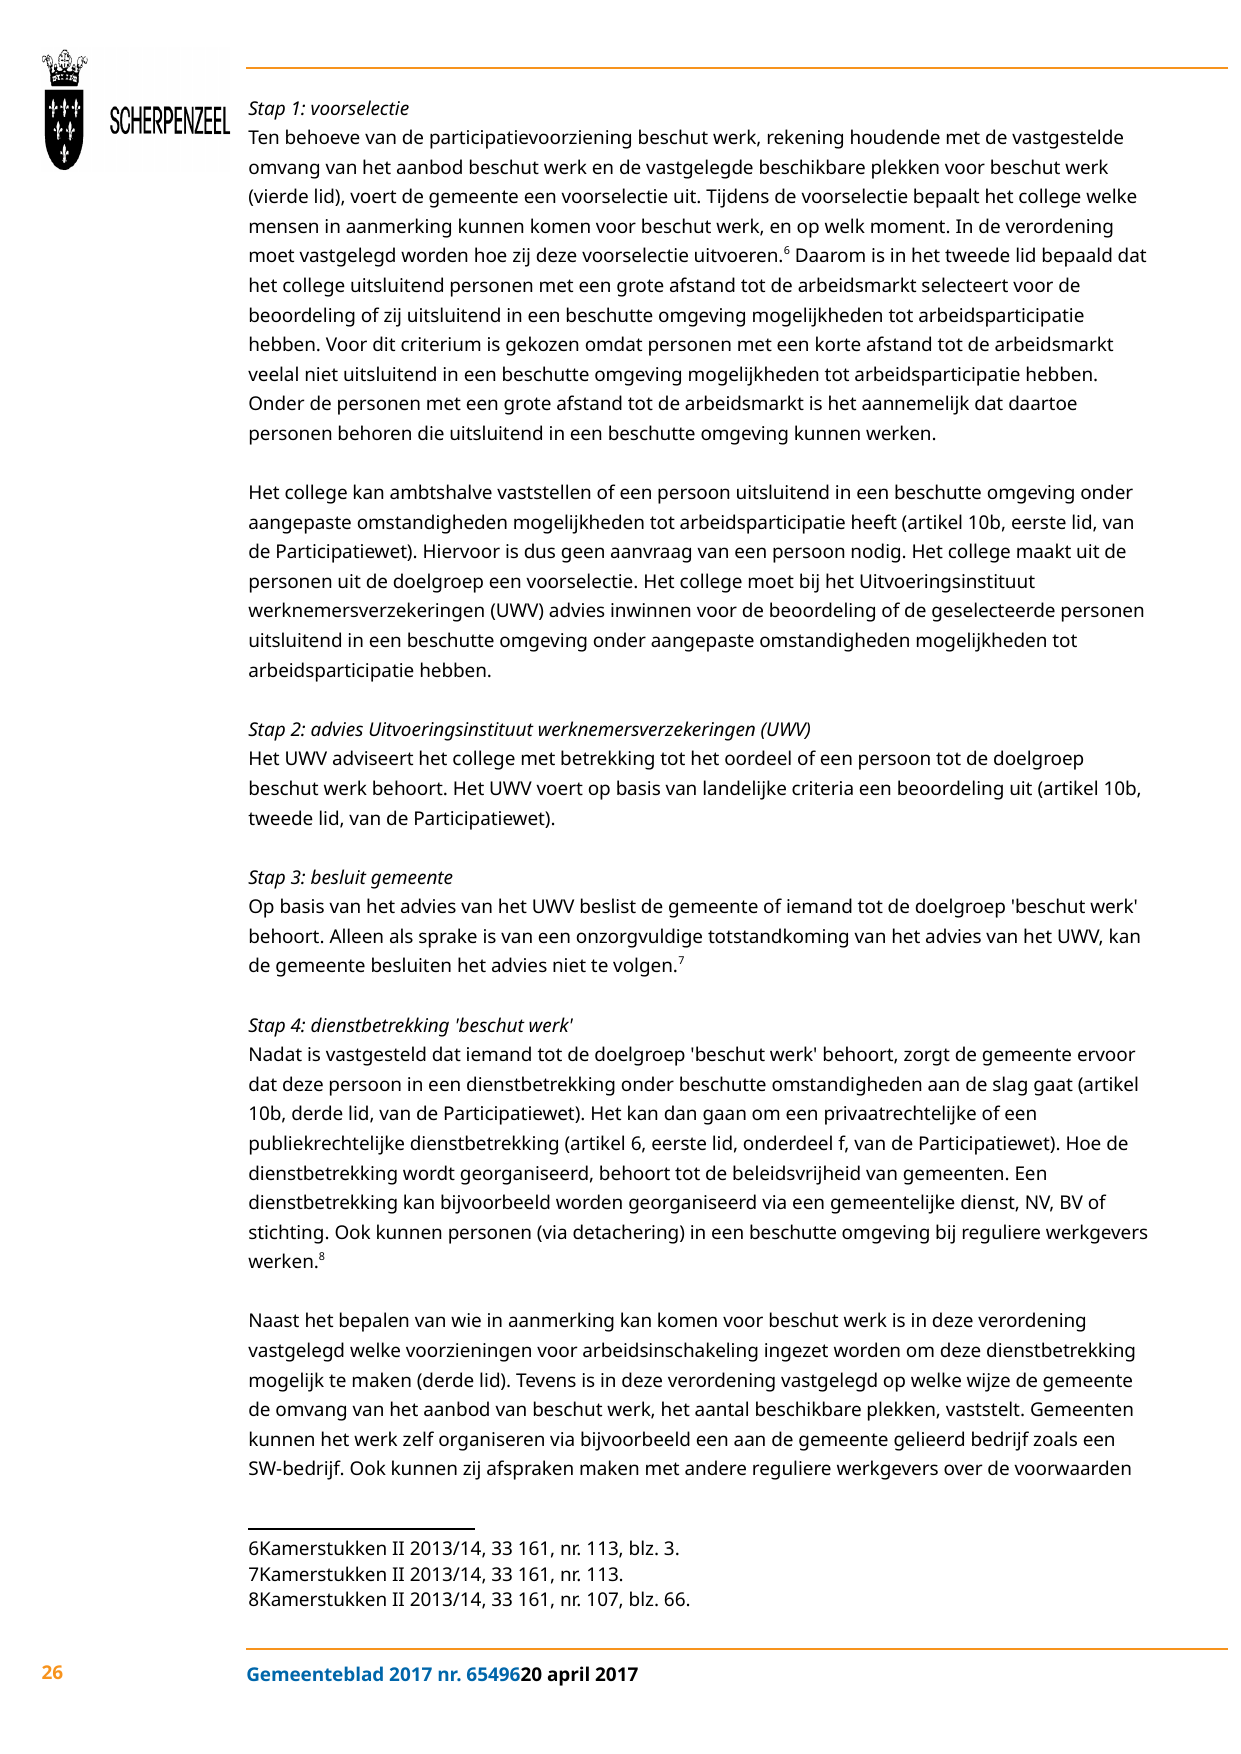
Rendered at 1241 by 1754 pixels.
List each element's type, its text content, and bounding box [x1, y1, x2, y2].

text Het college kan ambtshalve vaststellen of een persoon uitsluitend in een beschutte omgeving onder aangepaste omstandigheden mogelijkheden tot arbeidsparticipatie heeft (artikel 10b, eerste lid, van de Participatiewet). Hiervoor is dus geen aanvraag van een persoon nodig. Het college maakt uit de personen uit de doelgroep een voorselectie. Het college moet bij het Uitvoeringsinstituut werknemersverzekeringen (UWV) advies inwinnen voor de beoordeling of de geselecteerde personen uitsluitend in een beschutte omgeving onder aangepaste omstandigheden mogelijkheden tot arbeidsparticipatie hebben. [248, 479, 1152, 683]
text Op basis van het advies van het UWV beslist de gemeente of iemand tot de doelgroep 'beschut werk' behoort. Alleen als sprake is van een onzorgvuldige totstandkoming van het advies van het UWV, kan de gemeente besluiten het advies niet te volgen. [248, 893, 1152, 978]
picture [41, 47, 231, 172]
text Ten behoeve van de participatievoorziening beschut werk, rekening houdende met de vastgestelde omvang van het aanbod beschut werk en de vastgelegde beschikbare plekken voor beschut werk (vierde lid), voert de gemeente een voorselectie uit. Tijdens de voorselectie bepaalt het college welke mensen in aanmerking kunnen komen voor beschut werk, en op welk moment. In de verordening moet vastgelegd worden hoe zij deze voorselectie uitvoeren. Daarom is in het tweede lid bepaald dat het college uitsluitend personen met een grote afstand tot de arbeidsmarkt selecteert voor de beoordeling of zij uitsluitend in een beschutte omgeving mogelijkheden tot arbeidsparticipatie hebben. Voor dit criterium is gekozen omdat personen met een korte afstand tot de arbeidsmarkt veelal niet uitsluitend in een beschutte omgeving mogelijkheden tot arbeidsparticipatie hebben. Onder de personen met een grote afstand tot de arbeidsmarkt is het aannemelijk dat daartoe personen behoren die uitsluitend in een beschutte omgeving kunnen werken. [248, 124, 1152, 446]
text Het UWV adviseert het college met betrekking tot het oordeel of een persoon tot de doelgroep beschut werk behoort. Het UWV voert op basis van landelijke criteria een beoordeling uit (artikel 10b, tweede lid, van de Participatiewet). [248, 746, 1152, 831]
text Kamerstukken II 2013/14, 33 161, nr. 107, blz. 66. [248, 1586, 1152, 1612]
text Naast het bepalen van wie in aanmerking kan komen voor beschut werk is in deze verordening vastgelegd welke voorzieningen voor arbeidsinschakeling ingezet worden om deze dienstbetrekking mogelijk te maken (derde lid). Tevens is in deze verordening vastgelegd op welke wijze de gemeente de omvang van het aanbod van beschut werk, het aantal beschikbare plekken, vaststelt. Gemeenten kunnen het werk zelf organiseren via bijvoorbeeld een aan de gemeente gelieerd bedrijf zoals een SW-bedrijf. Ook kunnen zij afspraken maken met andere reguliere werkgevers over de voorwaarden [248, 1308, 1152, 1481]
text Kamerstukken II 2013/14, 33 161, nr. 113, blz. 3. [248, 1535, 1152, 1561]
text Stap 3: besluit gemeente [248, 864, 1152, 890]
text Nadat is vastgesteld dat iemand tot de doelgroep 'beschut werk' behoort, zorgt de gemeente ervoor dat deze persoon in een dienstbetrekking onder beschutte omstandigheden aan de slag gaat (artikel 10b, derde lid, van de Participatiewet). Het kan dan gaan om een privaatrechtelijke of een publiekrechtelijke dienstbetrekking (artikel 6, eerste lid, onderdeel f, van de Participatiewet). Hoe de dienstbetrekking wordt georganiseerd, behoort tot de beleidsvrijheid van gemeenten. Een dienstbetrekking kan bijvoorbeeld worden georganiseerd via een gemeentelijke dienst, NV, BV of stichting. Ook kunnen personen (via detachering) in een beschutte omgeving bij reguliere werkgevers werken. [248, 1041, 1152, 1274]
text Stap 1: voorselectie [248, 95, 1152, 121]
text Stap 2: advies Uitvoeringsinstituut werknemersverzekeringen (UWV) [248, 716, 1152, 742]
text Kamerstukken II 2013/14, 33 161, nr. 113. [248, 1561, 1152, 1586]
text Stap 4: dienstbetrekking 'beschut werk' [248, 1012, 1152, 1038]
